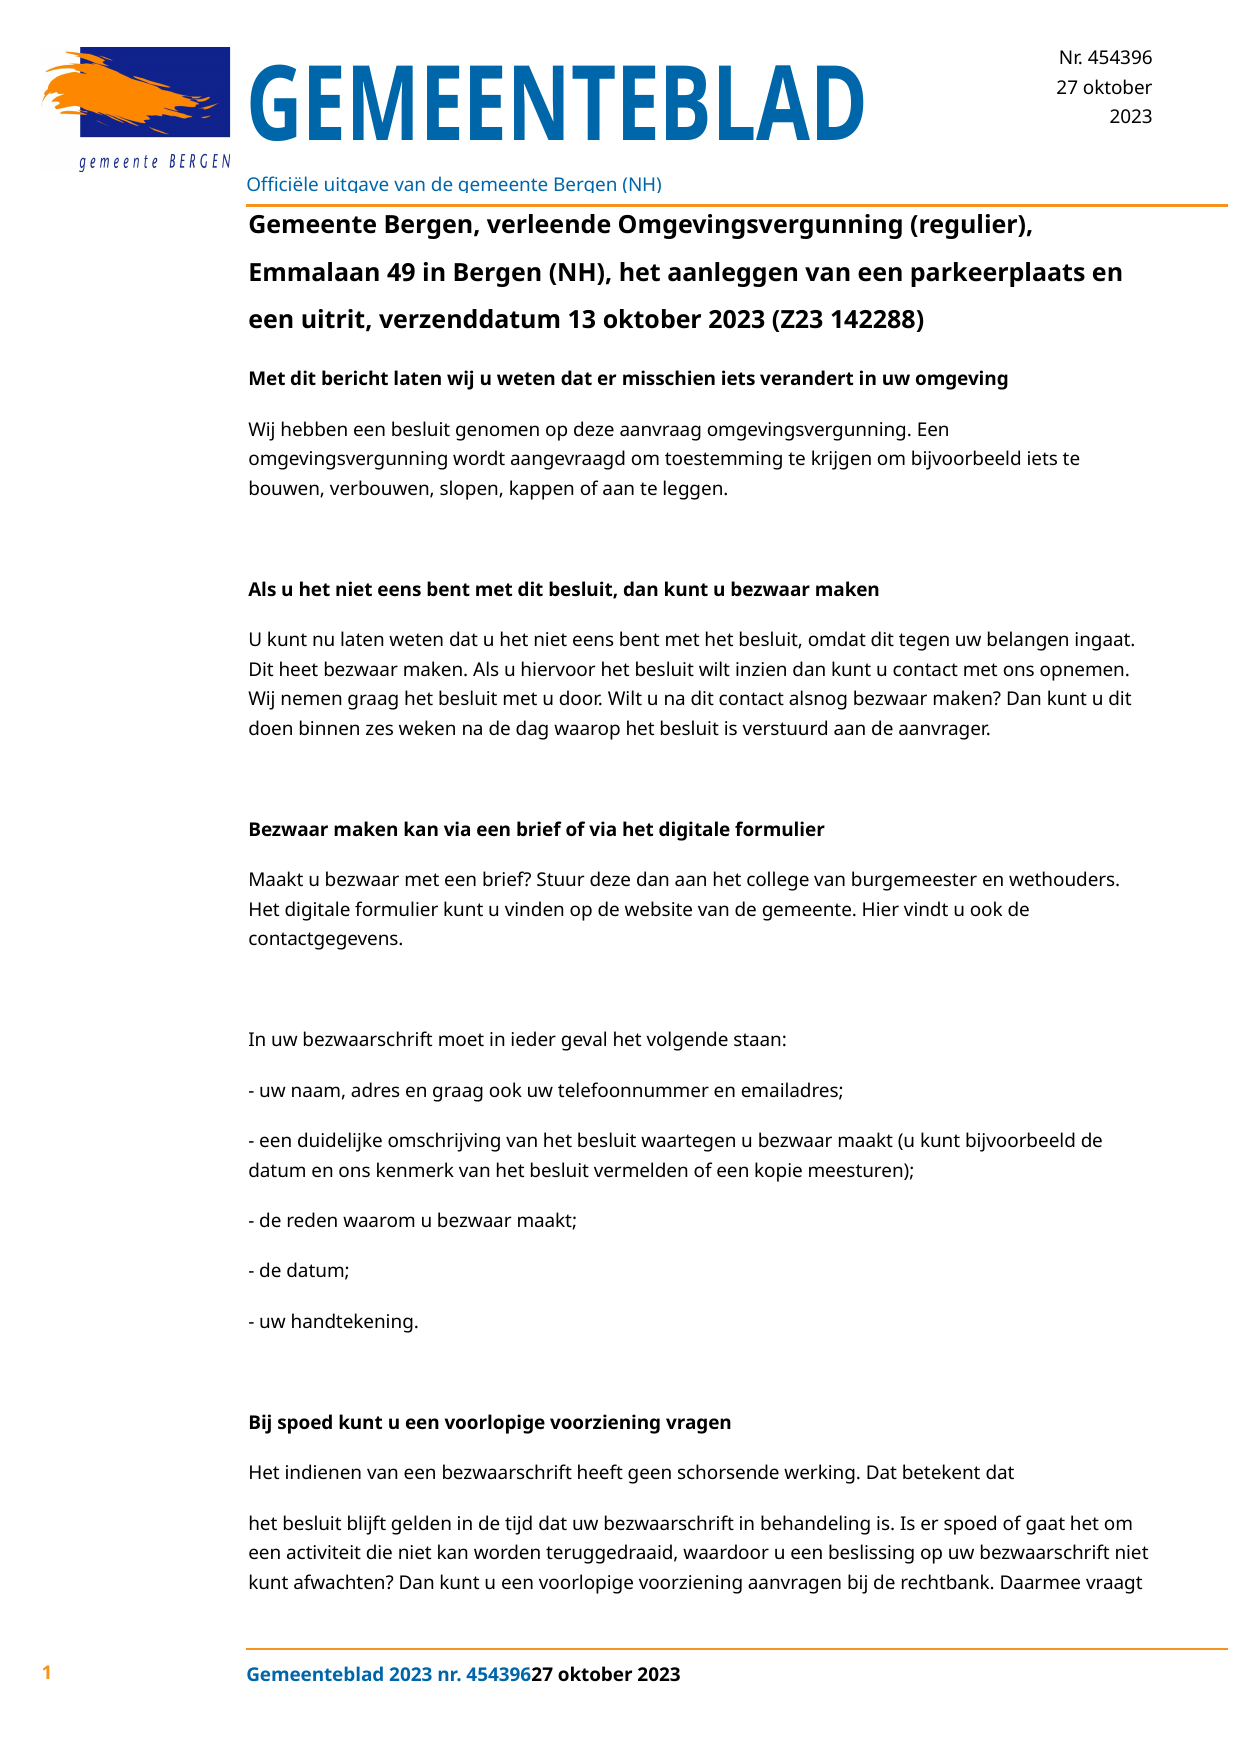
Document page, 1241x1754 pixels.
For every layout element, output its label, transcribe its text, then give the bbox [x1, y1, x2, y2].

text Gemeente Bergen, verleende Omgevingsvergunning (regulier), Emmalaan 49 in Bergen (NH), het aanleggen van een parkeerplaats en een uitrit, verzenddatum 13 oktober 2023 (Z23 142288) [248, 207, 1152, 336]
text U kunt nu laten weten dat u het niet eens bent met het besluit, omdat dit tegen uw belangen ingaat. Dit heet bezwaar maken. Als u hiervoor het besluit wilt inzien dan kunt u contact met ons opnemen. Wij nemen graag het besluit met u door. Wilt u na dit contact alsnog bezwaar maken? Dan kunt u dit doen binnen zes weken na de dag waarop het besluit is verstuurd aan de aanvrager. [248, 626, 1152, 741]
text - de datum; [248, 1258, 1152, 1283]
text Wij hebben een besluit genomen op deze aanvraag omgevingsvergunning. Een omgevingsvergunning wordt aangevraagd om toestemming te krijgen om bijvoorbeeld iets te bouwen, verbouwen, slopen, kappen of aan te leggen. [248, 416, 1152, 501]
text - uw naam, adres en graag ook uw telefoonnummer en emailadres; [248, 1077, 1152, 1102]
text - een duidelijke omschrijving van het besluit waartegen u bezwaar maakt (u kunt bijvoorbeeld de datum en ons kenmerk van het besluit vermelden of een kopie meesturen); [248, 1127, 1152, 1182]
text In uw bezwaarschrift moet in ieder geval het volgende staan: [248, 1026, 1152, 1052]
picture [41, 47, 231, 172]
text - de reden waarom u bezwaar maakt; [248, 1207, 1152, 1233]
text Maakt u bezwaar met een brief? Stuur deze dan aan het college van burgemeester en wethouders. Het digitale formulier kunt u vinden op de website van de gemeente. Hier vindt u ook de contactgegevens. [248, 866, 1152, 951]
text Als u het niet eens bent met dit besluit, dan kunt u bezwaar maken [248, 576, 1152, 602]
text Met dit bericht laten wij u weten dat er misschien iets verandert in uw omgeving [248, 366, 1152, 391]
text Het indienen van een bezwaarschrift heeft geen schorsende werking. Dat betekent dat [248, 1459, 1152, 1485]
text het besluit blijft gelden in de tijd dat uw bezwaarschrift in behandeling is. Is er spoed of gaat het om een activiteit die niet kan worden teruggedraaid, waardoor u een beslissing op uw bezwaarschrift niet kunt afwachten? Dan kunt u een voorlopige voorziening aanvragen bij de rechtbank. Daarmee vraagt [248, 1510, 1152, 1594]
text Bezwaar maken kan via een brief of via het digitale formulier [248, 816, 1152, 842]
text - uw handtekening. [248, 1308, 1152, 1334]
text Bij spoed kunt u een voorlopige voorziening vragen [248, 1409, 1152, 1434]
